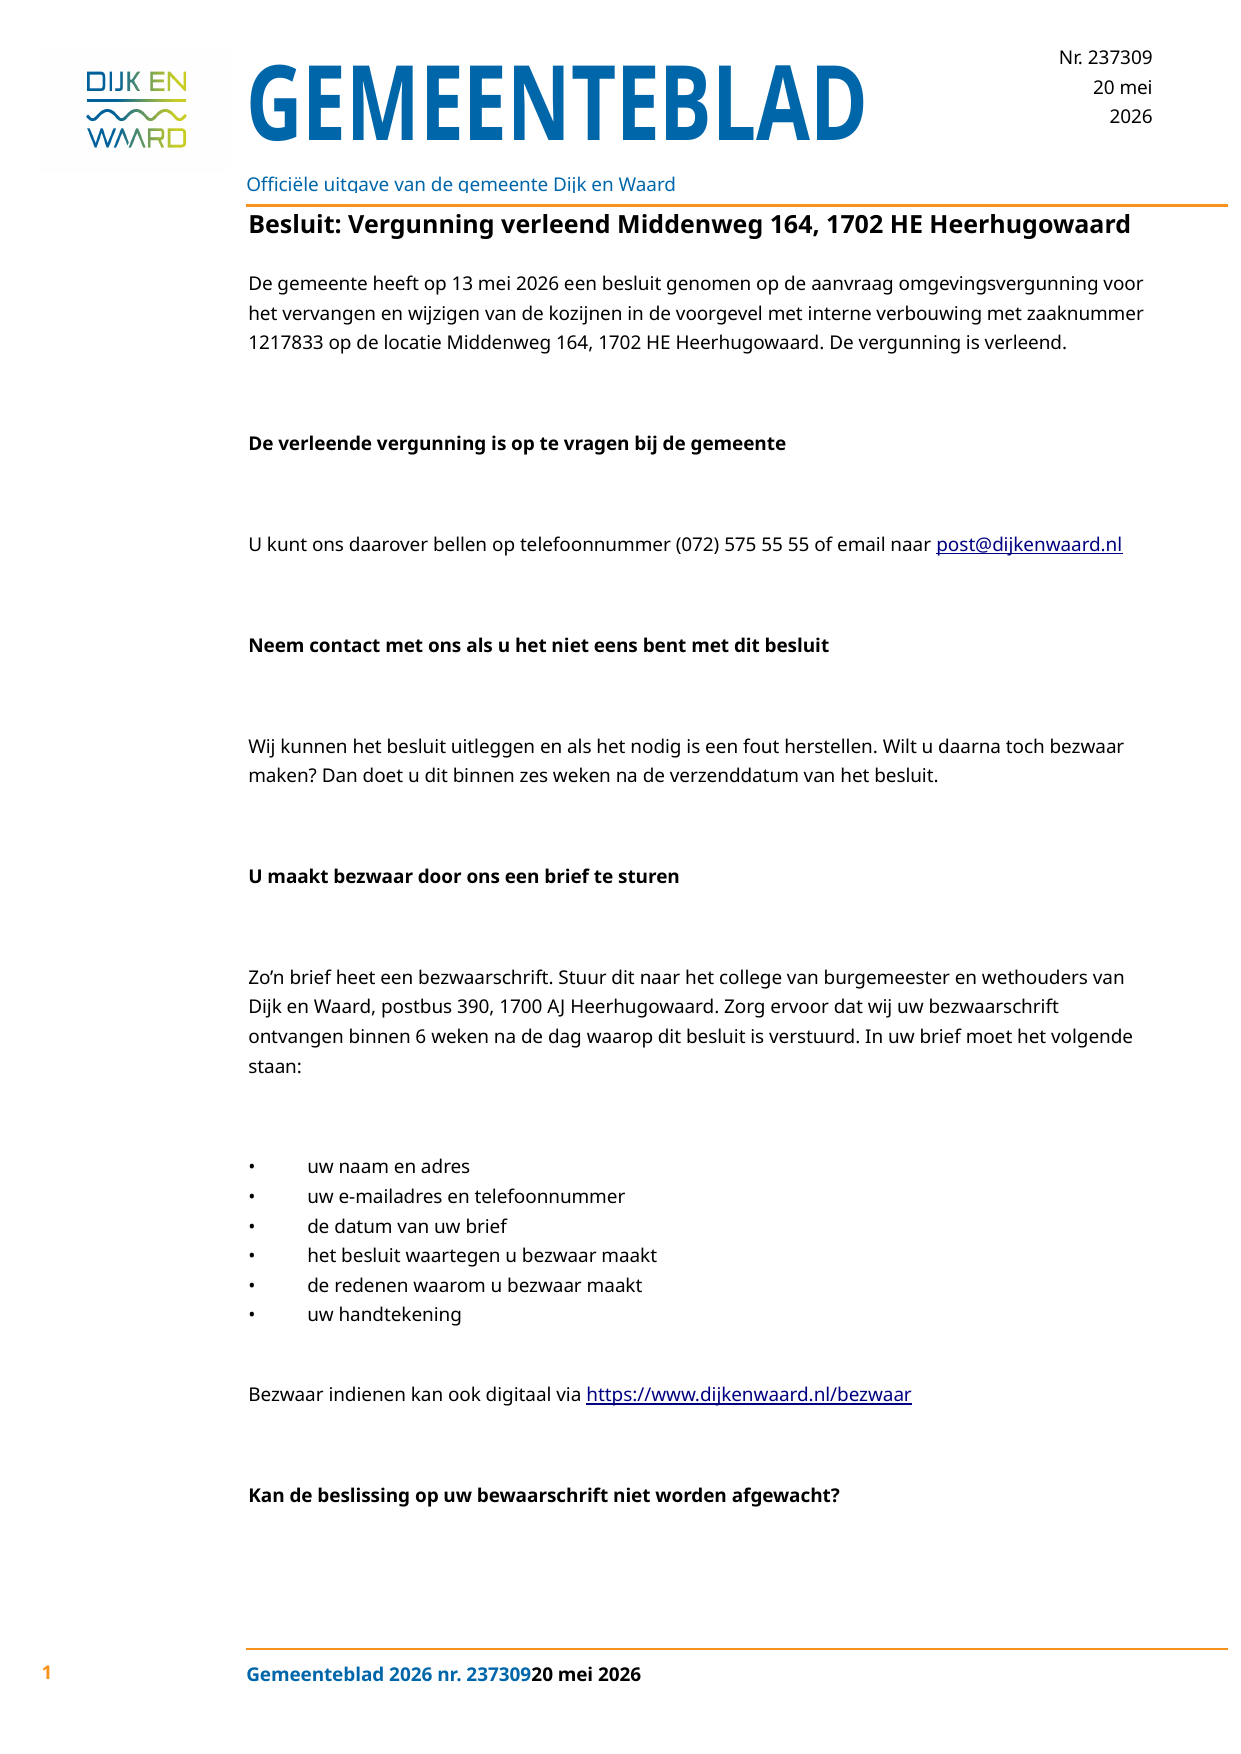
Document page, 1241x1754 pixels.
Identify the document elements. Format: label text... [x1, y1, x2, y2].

text Bezwaar indienen kan ook digitaal via https://www.dijkenwaard.nl/bezwaar [248, 1382, 1152, 1407]
picture [41, 47, 231, 172]
text U maakt bezwaar door ons een brief te sturen [248, 863, 1152, 889]
text Besluit: Vergunning verleend Middenweg 164, 1702 HE Heerhugowaard [248, 207, 1152, 241]
text Zo’n brief heet een bezwaarschrift. Stuur dit naar het college van burgemeester en wethouders van Dijk en Waard, postbus 390, 1700 AJ Heerhugowaard. Zorg ervoor dat wij uw bezwaarschrift ontvangen binnen 6 weken na de dag waarop dit besluit is verstuurd. In uw brief moet het volgende staan: [248, 964, 1152, 1078]
list de redenen waarom u bezwaar maakt [248, 1272, 1152, 1298]
text Kan de beslissing op uw bewaarschrift niet worden afgewacht? [248, 1482, 1152, 1508]
list de datum van uw brief [248, 1213, 1152, 1238]
text Wij kunnen het besluit uitleggen en als het nodig is een fout herstellen. Wilt u daarna toch bezwaar maken? Dan doet u dit binnen zes weken na de verzenddatum van het besluit. [248, 733, 1152, 788]
text U kunt ons daarover bellen op telefoonnummer (072) 575 55 55 of email naar post@dijkenwaard.nl [248, 531, 1152, 557]
text De gemeente heeft op 13 mei 2026 een besluit genomen op de aanvraag omgevingsvergunning voor het vervangen en wijzigen van de kozijnen in de voorgevel met interne verbouwing met zaaknummer 1217833 op de locatie Middenweg 164, 1702 HE Heerhugowaard. De vergunning is verleend. [248, 270, 1152, 355]
list uw handtekening [248, 1302, 1152, 1327]
text De verleende vergunning is op te vragen bij de gemeente [248, 430, 1152, 456]
list uw e-mailadres en telefoonnummer [248, 1183, 1152, 1209]
list het besluit waartegen u bezwaar maakt [248, 1242, 1152, 1268]
list uw naam en adres [248, 1154, 1152, 1179]
text Neem contact met ons als u het niet eens bent met dit besluit [248, 632, 1152, 658]
